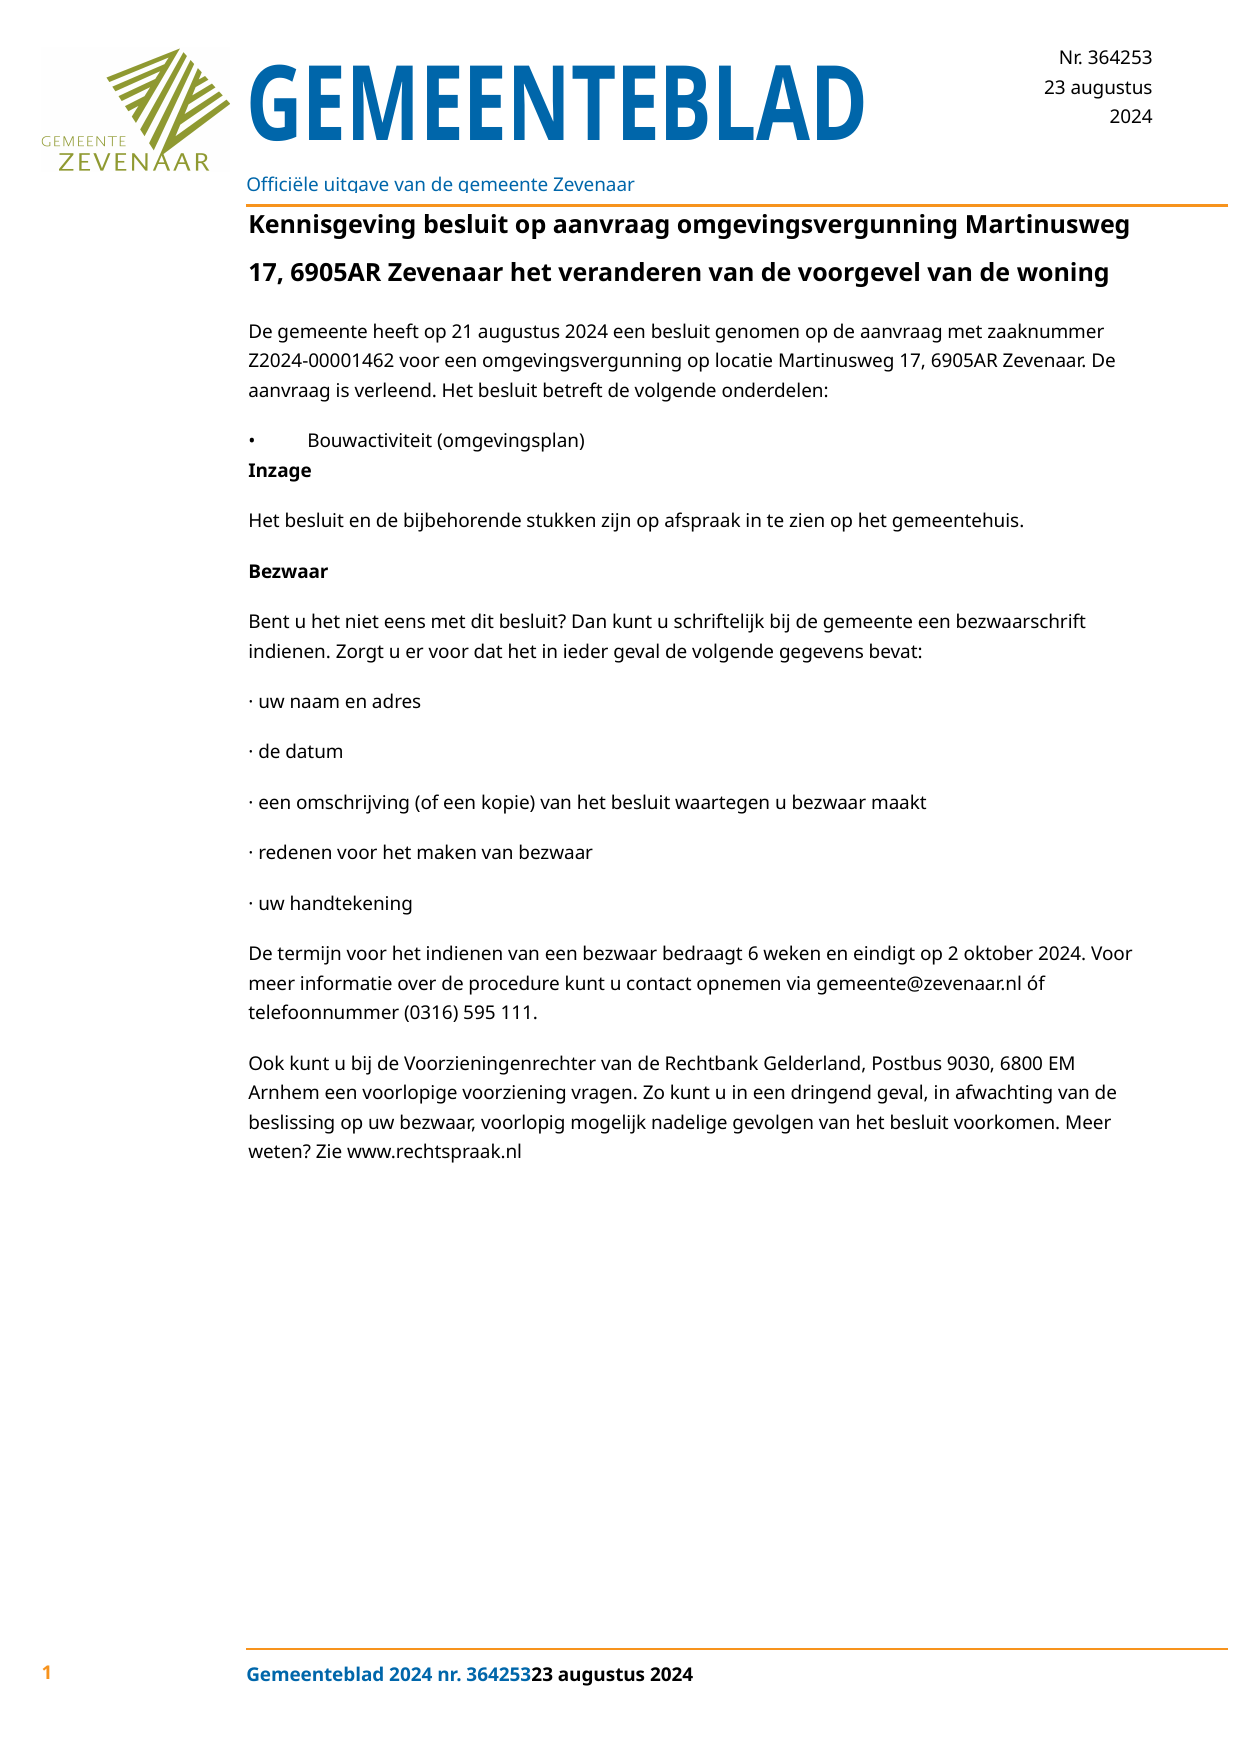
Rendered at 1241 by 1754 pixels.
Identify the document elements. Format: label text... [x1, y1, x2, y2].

text Inzage [248, 457, 1152, 483]
text Ook kunt u bij de Voorzieningenrechter van de Rechtbank Gelderland, Postbus 9030, 6800 EM Arnhem een voorlopige voorziening vragen. Zo kunt u in een dringend geval, in afwachting van de beslissing op uw bezwaar, voorlopig mogelijk nadelige gevolgen van het besluit voorkomen. Meer weten? Zie www.rechtspraak.nl [248, 1050, 1152, 1164]
text · redenen voor het maken van bezwaar [248, 839, 1152, 865]
text Bent u het niet eens met dit besluit? Dan kunt u schriftelijk bij de gemeente een bezwaarschrift indienen. Zorgt u er voor dat het in ieder geval de volgende gegevens bevat: [248, 608, 1152, 664]
picture [41, 47, 231, 172]
text De termijn voor het indienen van een bezwaar bedraagt 6 weken en eindigt op 2 oktober 2024. Voor meer informatie over de procedure kunt u contact opnemen via gemeente@zevenaar.nl óf telefoonnummer (0316) 595 111. [248, 940, 1152, 1025]
text Bezwaar [248, 558, 1152, 584]
text · een omschrijving (of een kopie) van het besluit waartegen u bezwaar maakt [248, 789, 1152, 815]
text De gemeente heeft op 21 augustus 2024 een besluit genomen op de aanvraag met zaaknummer Z2024-00001462 voor een omgevingsvergunning op locatie Martinusweg 17, 6905AR Zevenaar. De aanvraag is verleend. Het besluit betreft de volgende onderdelen: [248, 318, 1152, 403]
list Bouwactiviteit (omgevingsplan) [248, 427, 1152, 453]
text · uw naam en adres [248, 688, 1152, 714]
text Het besluit en de bijbehorende stukken zijn op afspraak in te zien op het gemeentehuis. [248, 507, 1152, 533]
text · uw handtekening [248, 890, 1152, 916]
text · de datum [248, 739, 1152, 764]
text Kennisgeving besluit op aanvraag omgevingsvergunning Martinusweg 17, 6905AR Zevenaar het veranderen van de voorgevel van de woning [248, 207, 1152, 288]
